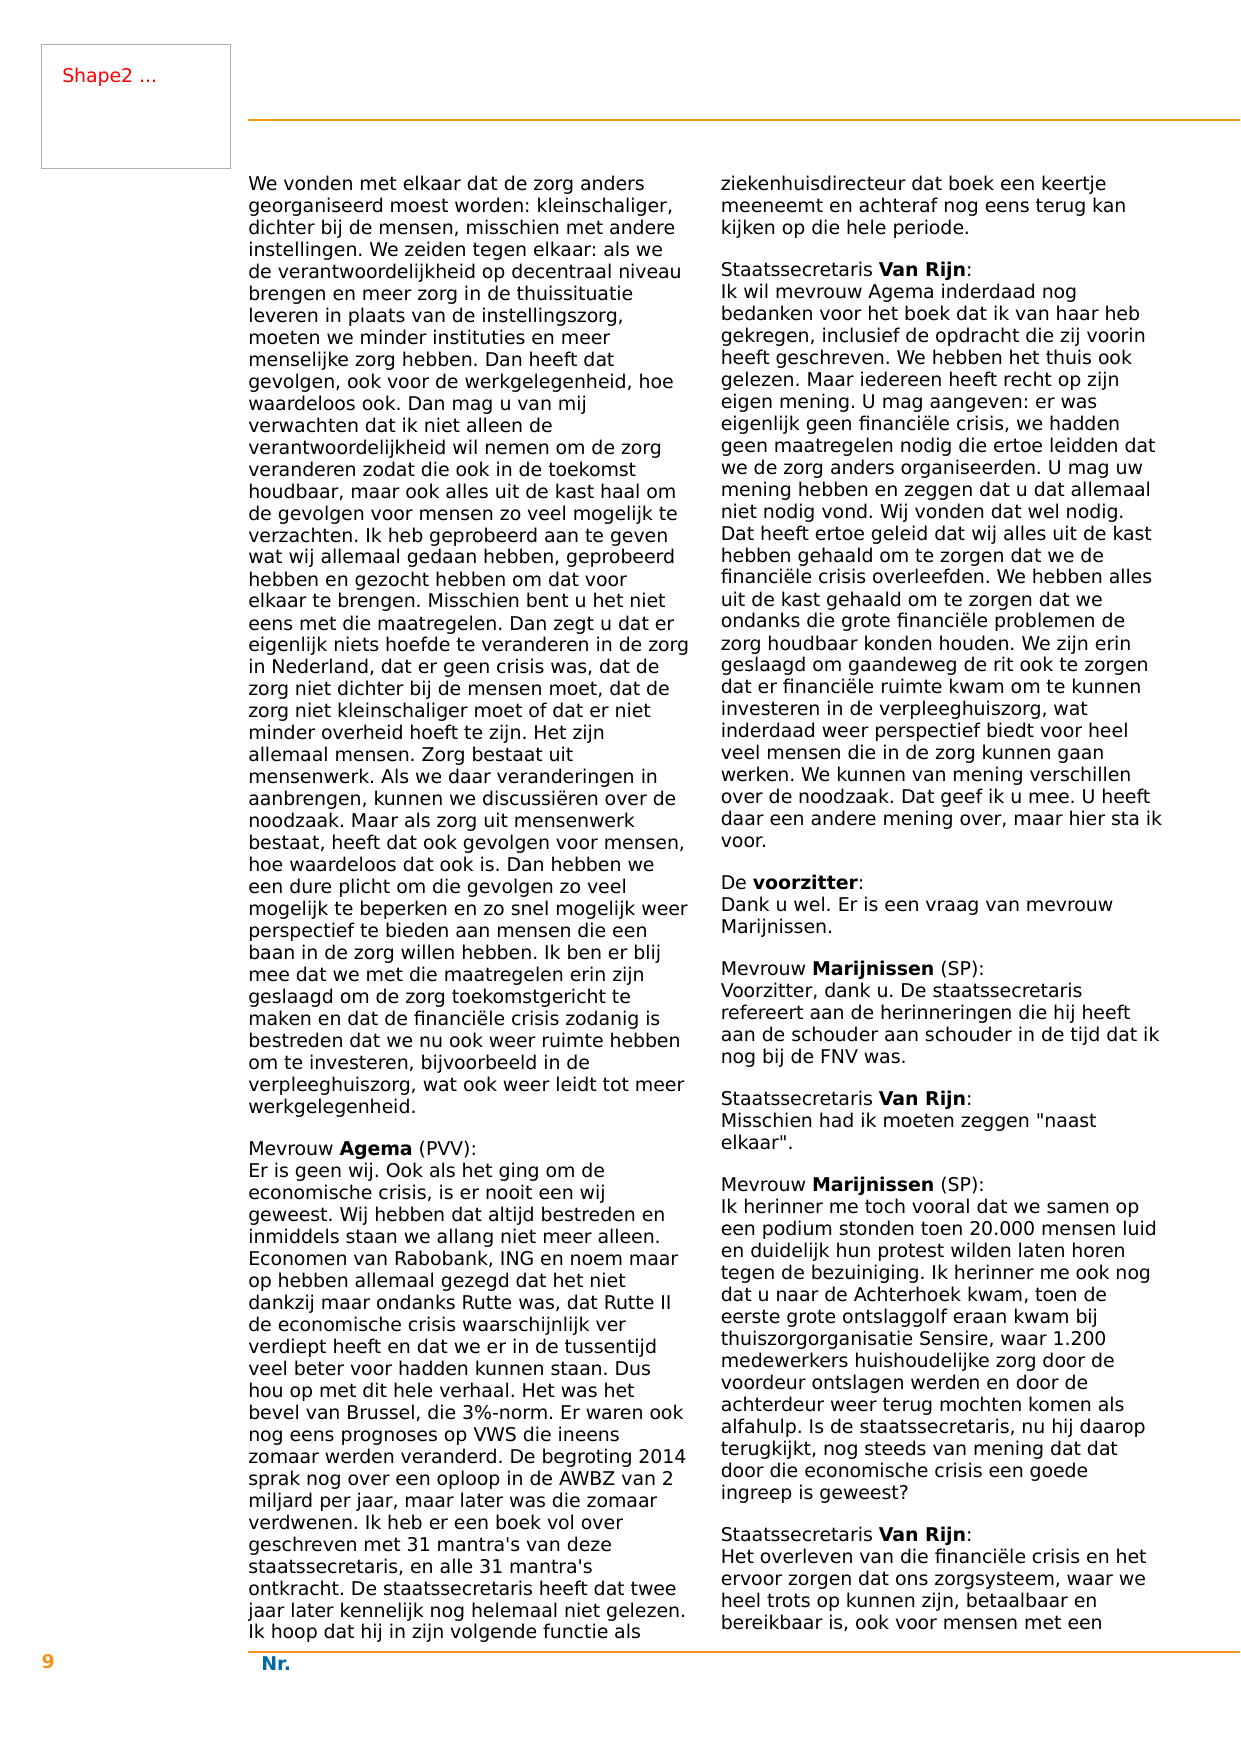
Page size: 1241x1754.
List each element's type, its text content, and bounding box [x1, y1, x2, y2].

text Misschien had ik moeten zeggen "naast elkaar". [721, 1110, 1163, 1154]
text Staatssecretaris Van Rijn: [721, 1524, 1163, 1546]
text We vonden met elkaar dat de zorg anders georganiseerd moest worden: kleinschaliger, dichter bij de mensen, misschien met andere instellingen. We zeiden tegen elkaar: als we de verantwoordelijkheid op decentraal niveau brengen en meer zorg in de thuissituatie leveren in plaats van de instellingszorg, moeten we minder instituties en meer menselijke zorg hebben. Dan heeft dat gevolgen, ook voor de werkgelegenheid, hoe waardeloos ook. Dan mag u van mij verwachten dat ik niet alleen de verantwoordelijkheid wil nemen om de zorg veranderen zodat die ook in de toekomst houdbaar, maar ook alles uit de kast haal om de gevolgen voor mensen zo veel mogelijk te verzachten. Ik heb geprobeerd aan te geven wat wij allemaal gedaan hebben, geprobeerd hebben en gezocht hebben om dat voor elkaar te brengen. Misschien bent u het niet eens met die maatregelen. Dan zegt u dat er eigenlijk niets hoefde te veranderen in de zorg in Nederland, dat er geen crisis was, dat de zorg niet dichter bij de mensen moet, dat de zorg niet kleinschaliger moet of dat er niet minder overheid hoeft te zijn. Het zijn allemaal mensen. Zorg bestaat uit mensenwerk. Als we daar veranderingen in aanbrengen, kunnen we discussiëren over de noodzaak. Maar als zorg uit mensenwerk bestaat, heeft dat ook gevolgen voor mensen, hoe waardeloos dat ook is. Dan hebben we een dure plicht om die gevolgen zo veel mogelijk te beperken en zo snel mogelijk weer perspectief te bieden aan mensen die een baan in de zorg willen hebben. Ik ben er blij mee dat we met die maatregelen erin zijn geslaagd om de zorg toekomstgericht te maken en dat de financiële crisis zodanig is bestreden dat we nu ook weer ruimte hebben om te investeren, bijvoorbeeld in de verpleeghuiszorg, wat ook weer leidt tot meer werkgelegenheid. [248, 173, 691, 1118]
text Staatssecretaris Van Rijn: [721, 1088, 1163, 1110]
text Mevrouw Marijnissen (SP): [721, 958, 1163, 980]
text Dank u wel. Er is een vraag van mevrouw Marijnissen. [721, 894, 1163, 938]
text Staatssecretaris Van Rijn: [721, 259, 1163, 281]
text ziekenhuisdirecteur dat boek een keertje meeneemt en achteraf nog eens terug kan kijken op die hele periode. [721, 173, 1163, 239]
text Voorzitter, dank u. De staatssecretaris refereert aan de herinneringen die hij heeft aan de schouder aan schouder in de tijd dat ik nog bij de FNV was. [721, 980, 1163, 1068]
text Ik wil mevrouw Agema inderdaad nog bedanken voor het boek dat ik van haar heb gekregen, inclusief de opdracht die zij voorin heeft geschreven. We hebben het thuis ook gelezen. Maar iedereen heeft recht op zijn eigen mening. U mag aangeven: er was eigenlijk geen financiële crisis, we hadden geen maatregelen nodig die ertoe leidden dat we de zorg anders organiseerden. U mag uw mening hebben en zeggen dat u dat allemaal niet nodig vond. Wij vonden dat wel nodig. Dat heeft ertoe geleid dat wij alles uit de kast hebben gehaald om te zorgen dat we de financiële crisis overleefden. We hebben alles uit de kast gehaald om te zorgen dat we ondanks die grote financiële problemen de zorg houdbaar konden houden. We zijn erin geslaagd om gaandeweg de rit ook te zorgen dat er financiële ruimte kwam om te kunnen investeren in de verpleeghuiszorg, wat inderdaad weer perspectief biedt voor heel veel mensen die in de zorg kunnen gaan werken. We kunnen van mening verschillen over de noodzaak. Dat geef ik u mee. U heeft daar een andere mening over, maar hier sta ik voor. [721, 281, 1163, 852]
text Het overleven van die financiële crisis en het ervoor zorgen dat ons zorgsysteem, waar we heel trots op kunnen zijn, betaalbaar en bereikbaar is, ook voor mensen met een [721, 1546, 1163, 1633]
text Mevrouw Agema (PVV): [248, 1138, 691, 1160]
text De voorzitter: [721, 872, 1163, 894]
text Er is geen wij. Ook als het ging om de economische crisis, is er nooit een wij geweest. Wij hebben dat altijd bestreden en inmiddels staan we allang niet meer alleen. Economen van Rabobank, ING en noem maar op hebben allemaal gezegd dat het niet dankzij maar ondanks Rutte was, dat Rutte II de economische crisis waarschijnlijk ver verdiept heeft en dat we er in de tussentijd veel beter voor hadden kunnen staan. Dus hou op met dit hele verhaal. Het was het bevel van Brussel, die 3%-norm. Er waren ook nog eens prognoses op VWS die ineens zomaar werden veranderd. De begroting 2014 sprak nog over een oploop in de AWBZ van 2 miljard per jaar, maar later was die zomaar verdwenen. Ik heb er een boek vol over geschreven met 31 mantra's van deze staatssecretaris, en alle 31 mantra's ontkracht. De staatssecretaris heeft dat twee jaar later kennelijk nog helemaal niet gelezen. Ik hoop dat hij in zijn volgende functie als [248, 1160, 691, 1643]
text Mevrouw Marijnissen (SP): [721, 1174, 1163, 1196]
text Ik herinner me toch vooral dat we samen op een podium stonden toen 20.000 mensen luid en duidelijk hun protest wilden laten horen tegen de bezuiniging. Ik herinner me ook nog dat u naar de Achterhoek kwam, toen de eerste grote ontslaggolf eraan kwam bij thuiszorgorganisatie Sensire, waar 1.200 medewerkers huishoudelijke zorg door de voordeur ontslagen werden en door de achterdeur weer terug mochten komen als alfahulp. Is de staatssecretaris, nu hij daarop terugkijkt, nog steeds van mening dat dat door die economische crisis een goede ingreep is geweest? [721, 1196, 1163, 1504]
